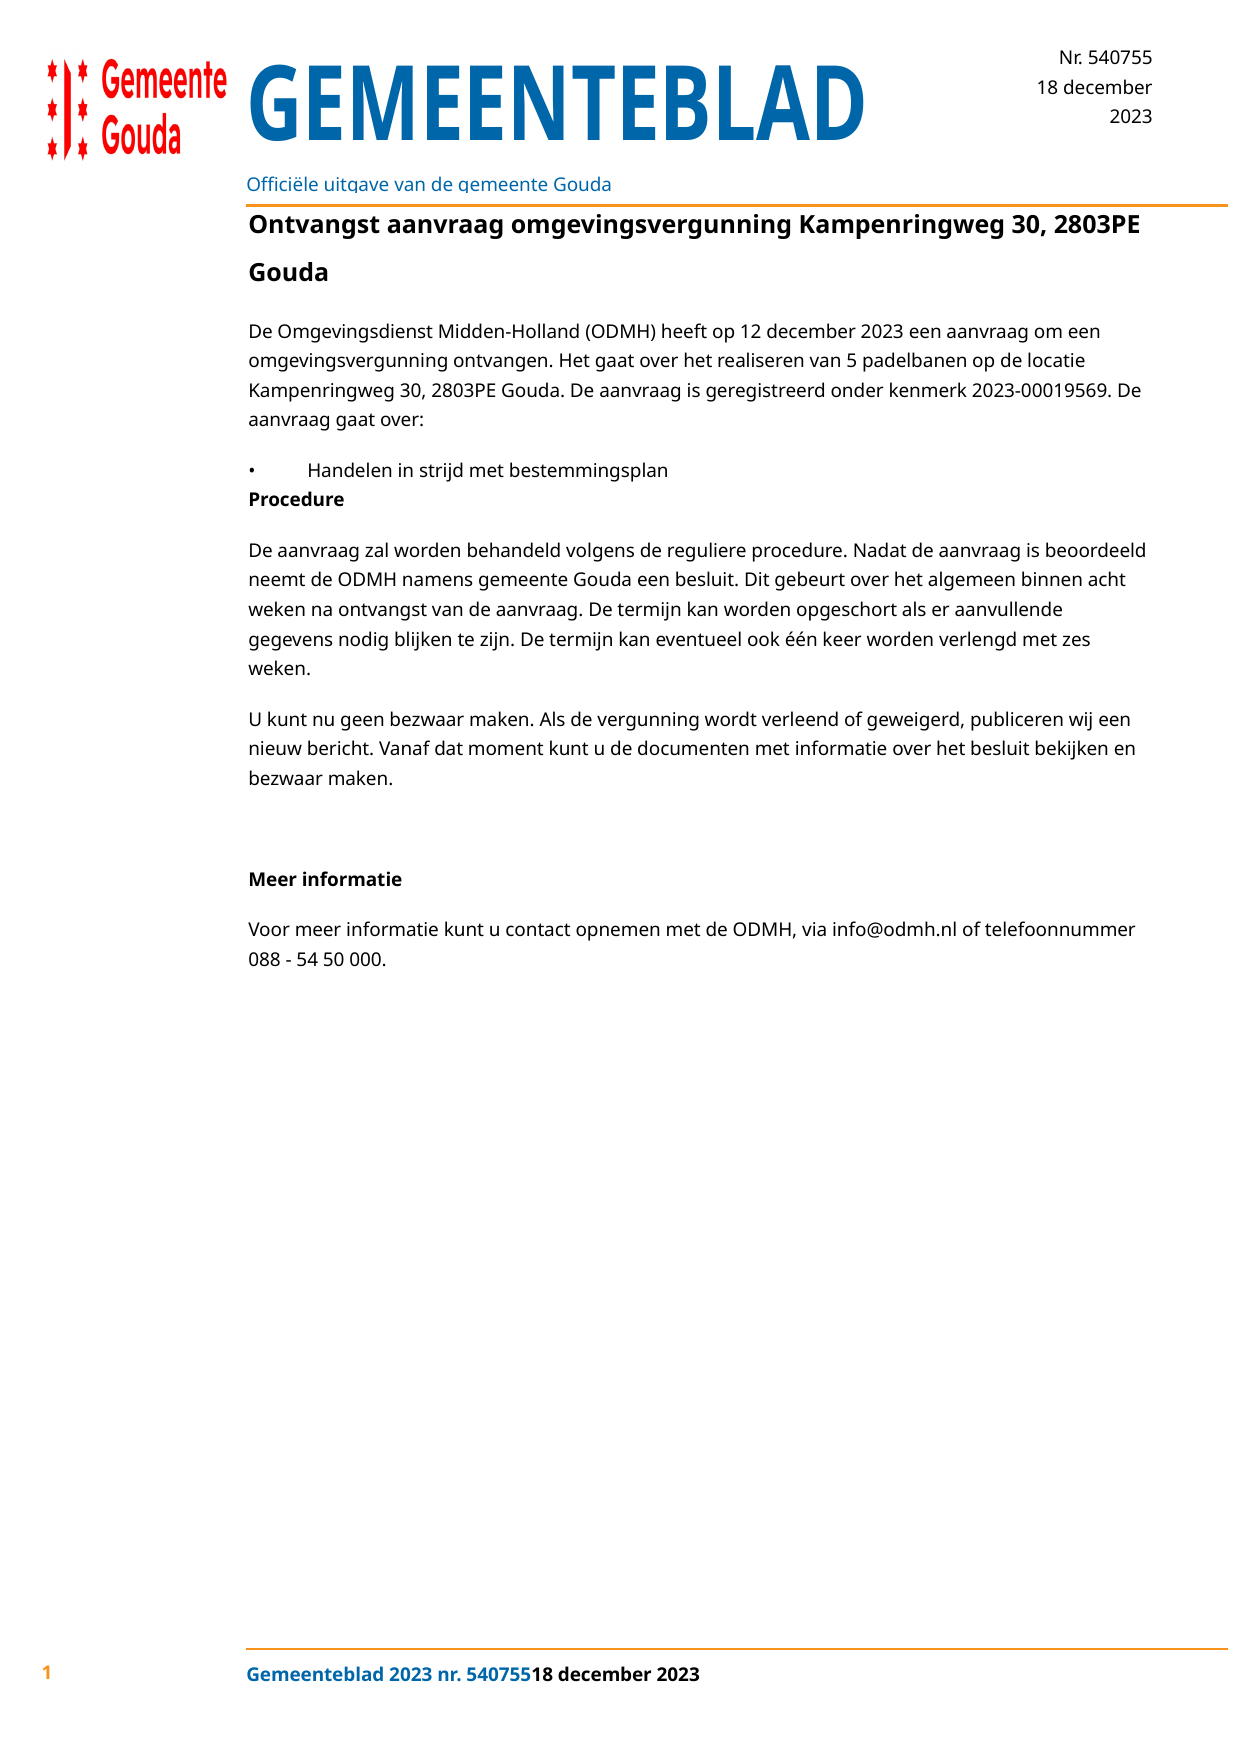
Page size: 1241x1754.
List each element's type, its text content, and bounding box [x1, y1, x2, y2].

text U kunt nu geen bezwaar maken. Als de vergunning wordt verleend of geweigerd, publiceren wij een nieuw bericht. Vanaf dat moment kunt u de documenten met informatie over het besluit bekijken en bezwaar maken. [248, 706, 1152, 791]
text De Omgevingsdienst Midden-Holland (ODMH) heeft op 12 december 2023 een aanvraag om een omgevingsvergunning ontvangen. Het gaat over het realiseren van 5 padelbanen op de locatie Kampenringweg 30, 2803PE Gouda. De aanvraag is geregistreerd onder kenmerk 2023-00019569. De aanvraag gaat over: [248, 318, 1152, 432]
picture [41, 47, 231, 172]
text Ontvangst aanvraag omgevingsvergunning Kampenringweg 30, 2803PE Gouda [248, 207, 1152, 288]
list Handelen in strijd met bestemmingsplan [248, 457, 1152, 483]
text De aanvraag zal worden behandeld volgens de reguliere procedure. Nadat de aanvraag is beoordeeld neemt de ODMH namens gemeente Gouda een besluit. Dit gebeurt over het algemeen binnen acht weken na ontvangst van de aanvraag. De termijn kan worden opgeschort als er aanvullende gegevens nodig blijken te zijn. De termijn kan eventueel ook één keer worden verlengd met zes weken. [248, 537, 1152, 681]
text Voor meer informatie kunt u contact opnemen met de ODMH, via info@odmh.nl of telefoonnummer 088 - 54 50 000. [248, 916, 1152, 972]
text Meer informatie [248, 866, 1152, 892]
text Procedure [248, 487, 1152, 512]
